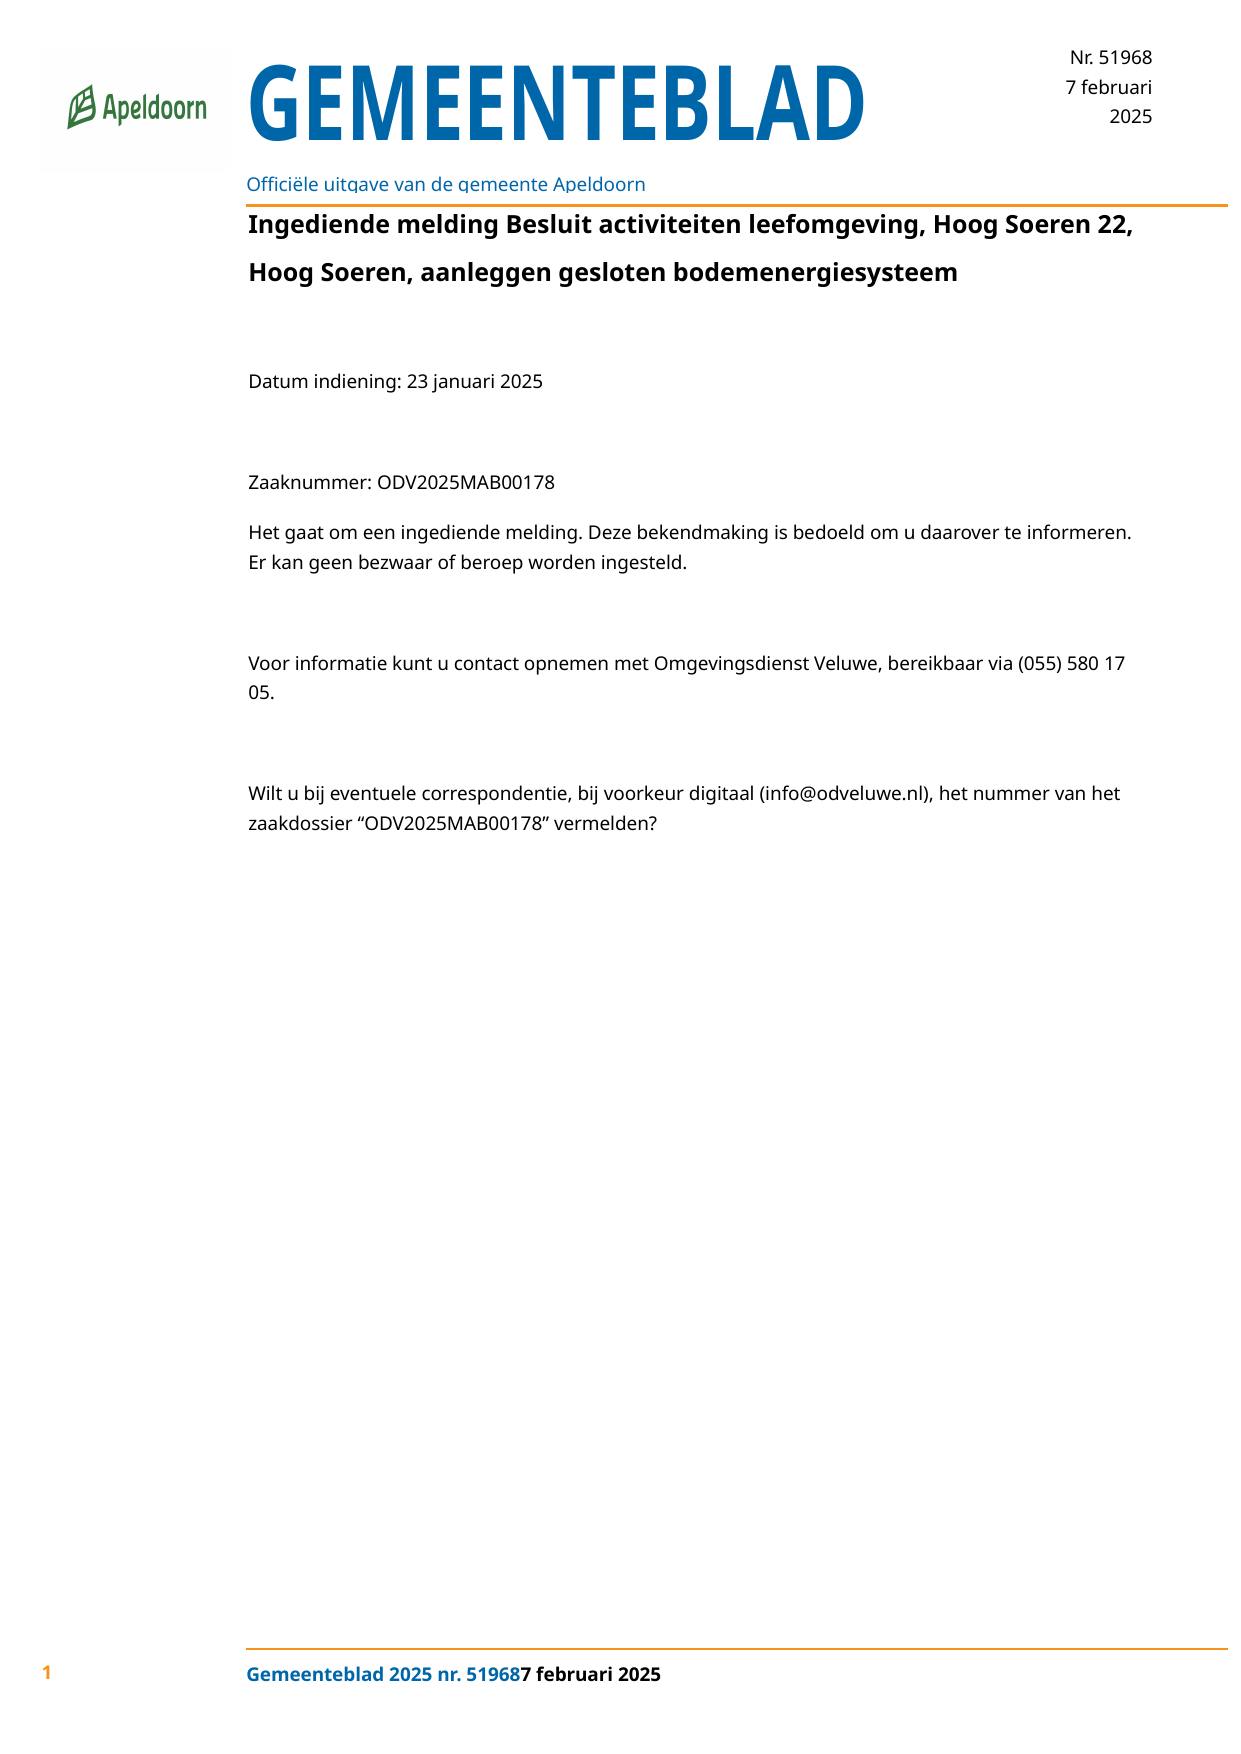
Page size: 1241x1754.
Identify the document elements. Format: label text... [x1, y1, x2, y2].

text Datum indiening: 23 januari 2025 [248, 368, 1152, 394]
text Voor informatie kunt u contact opnemen met Omgevingsdienst Veluwe, bereikbaar via (055) 580 17 05. [248, 650, 1152, 705]
picture [41, 47, 231, 172]
text Het gaat om een ingediende melding. Deze bekendmaking is bedoeld om u daarover te informeren. Er kan geen bezwaar of beroep worden ingesteld. [248, 519, 1152, 575]
text Zaaknummer: ODV2025MAB00178 [248, 469, 1152, 495]
text Ingediende melding Besluit activiteiten leefomgeving, Hoog Soeren 22, Hoog Soeren, aanleggen gesloten bodemenergiesysteem [248, 207, 1152, 288]
text Wilt u bij eventuele correspondentie, bij voorkeur digitaal (info@odveluwe.nl), het nummer van het zaakdossier “ODV2025MAB00178” vermelden? [248, 780, 1152, 836]
